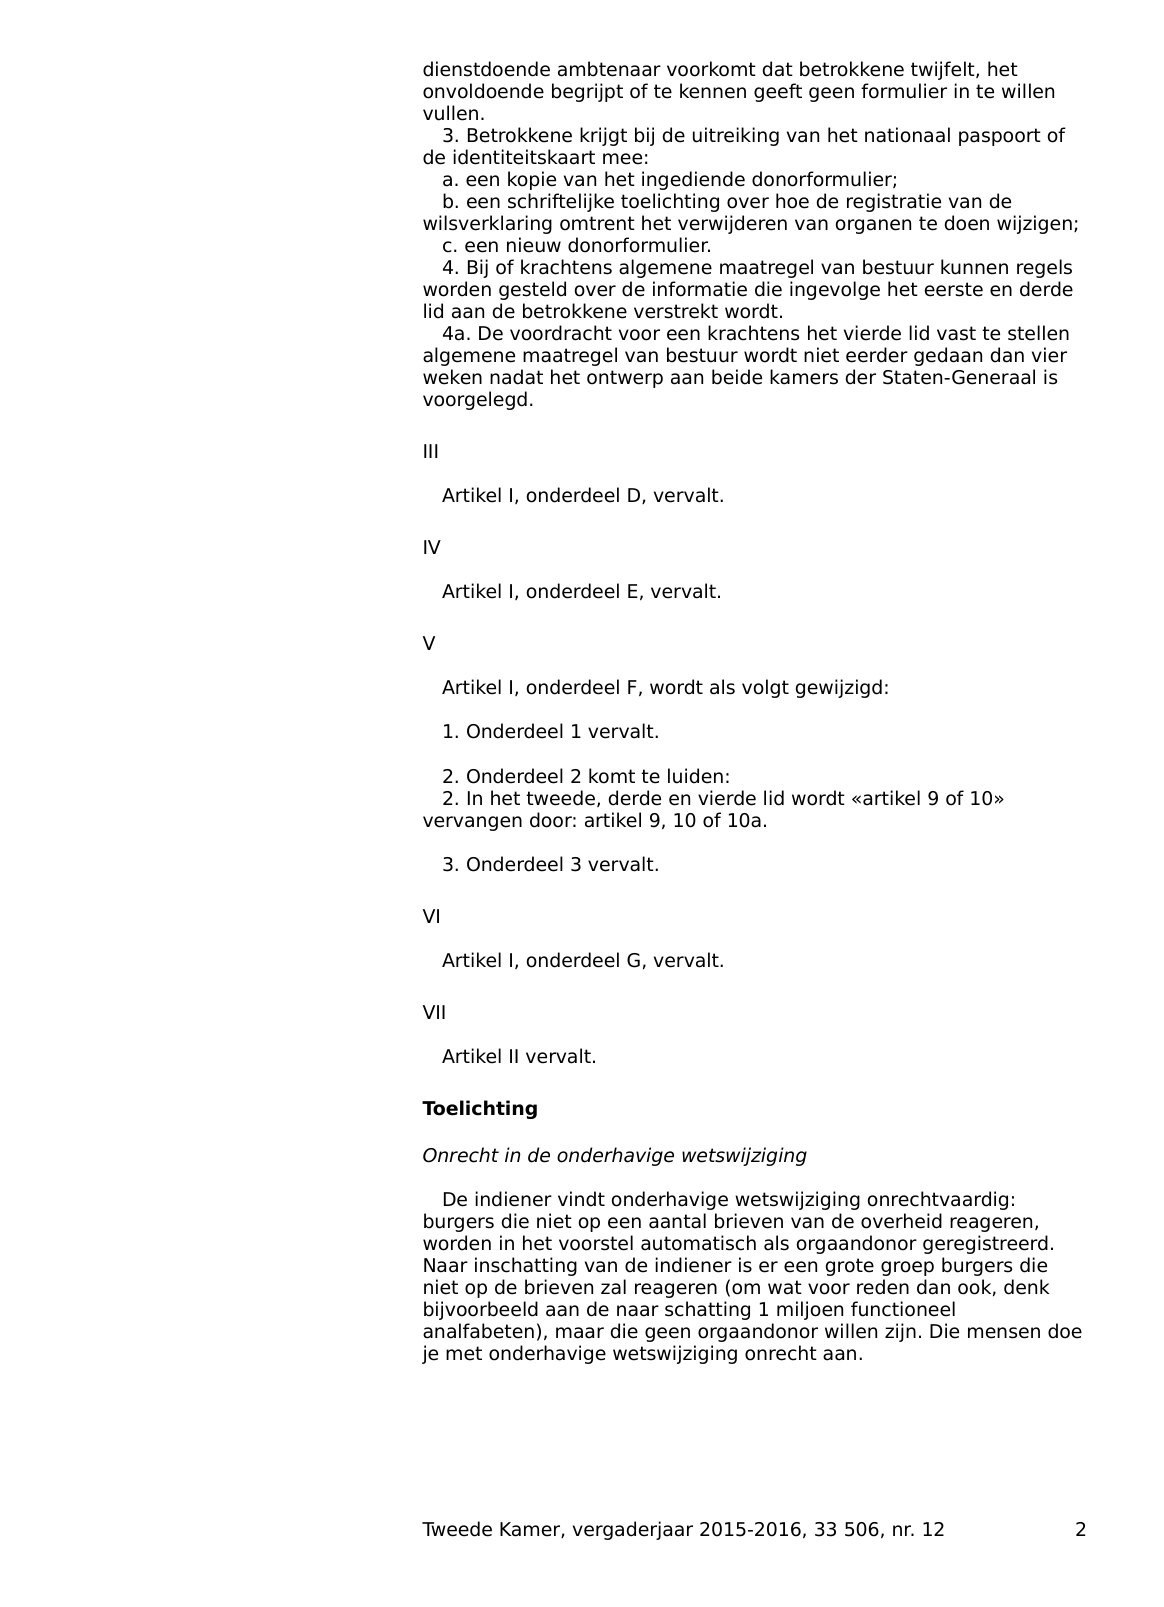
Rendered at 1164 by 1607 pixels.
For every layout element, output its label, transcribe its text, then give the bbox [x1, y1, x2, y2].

text Artikel I, onderdeel F, wordt als volgt gewijzigd: [422, 677, 1087, 699]
text 2. Onderdeel 2 komt te luiden: [422, 766, 1087, 787]
subtitle III [422, 441, 1087, 463]
subtitle V [422, 633, 1087, 655]
text De indiener vindt onderhavige wetswijziging onrechtvaardig: burgers die niet op een aantal brieven van de overheid reageren, worden in het voorstel automatisch als orgaandonor geregistreerd. Naar inschatting van de indiener is er een grote groep burgers die niet op de brieven zal reageren (om wat voor reden dan ook, denk bijvoorbeeld aan de naar schatting 1 miljoen functioneel analfabeten), maar die geen orgaandonor willen zijn. Die mensen doe je met onderhavige wetswijziging onrecht aan. [422, 1189, 1087, 1365]
text 4. Bij of krachtens algemene maatregel van bestuur kunnen regels worden gesteld over de informatie die ingevolge het eerste en derde lid aan de betrokkene verstrekt wordt. [422, 257, 1087, 323]
text dienstdoende ambtenaar voorkomt dat betrokkene twijfelt, het onvoldoende begrijpt of te kennen geeft geen formulier in te willen vullen. [422, 59, 1087, 125]
text b. een schriftelijke toelichting over hoe de registratie van de wilsverklaring omtrent het verwijderen van organen te doen wijzigen; [422, 191, 1087, 235]
text Artikel I, onderdeel E, vervalt. [422, 581, 1087, 603]
text Artikel I, onderdeel G, vervalt. [422, 950, 1087, 972]
subtitle IV [422, 537, 1087, 559]
subtitle Onrecht in de onderhavige wetswijziging [422, 1145, 1087, 1167]
text 1. Onderdeel 1 vervalt. [422, 721, 1087, 743]
text 3. Betrokkene krijgt bij de uitreiking van het nationaal paspoort of de identiteitskaart mee: [422, 125, 1087, 169]
subtitle VI [422, 906, 1087, 928]
text Artikel I, onderdeel D, vervalt. [422, 485, 1087, 507]
text 3. Onderdeel 3 vervalt. [422, 854, 1087, 876]
text 4a. De voordracht voor een krachtens het vierde lid vast te stellen algemene maatregel van bestuur wordt niet eerder gedaan dan vier weken nadat het ontwerp aan beide kamers der Staten-Generaal is voorgelegd. [422, 323, 1087, 411]
text Artikel II vervalt. [422, 1046, 1087, 1068]
text 2. In het tweede, derde en vierde lid wordt «artikel 9 of 10» vervangen door: artikel 9, 10 of 10a. [422, 787, 1087, 831]
subtitle VII [422, 1002, 1087, 1024]
text c. een nieuw donorformulier. [422, 235, 1087, 257]
subtitle Toelichting [422, 1098, 1087, 1120]
text a. een kopie van het ingediende donorformulier; [422, 169, 1087, 191]
